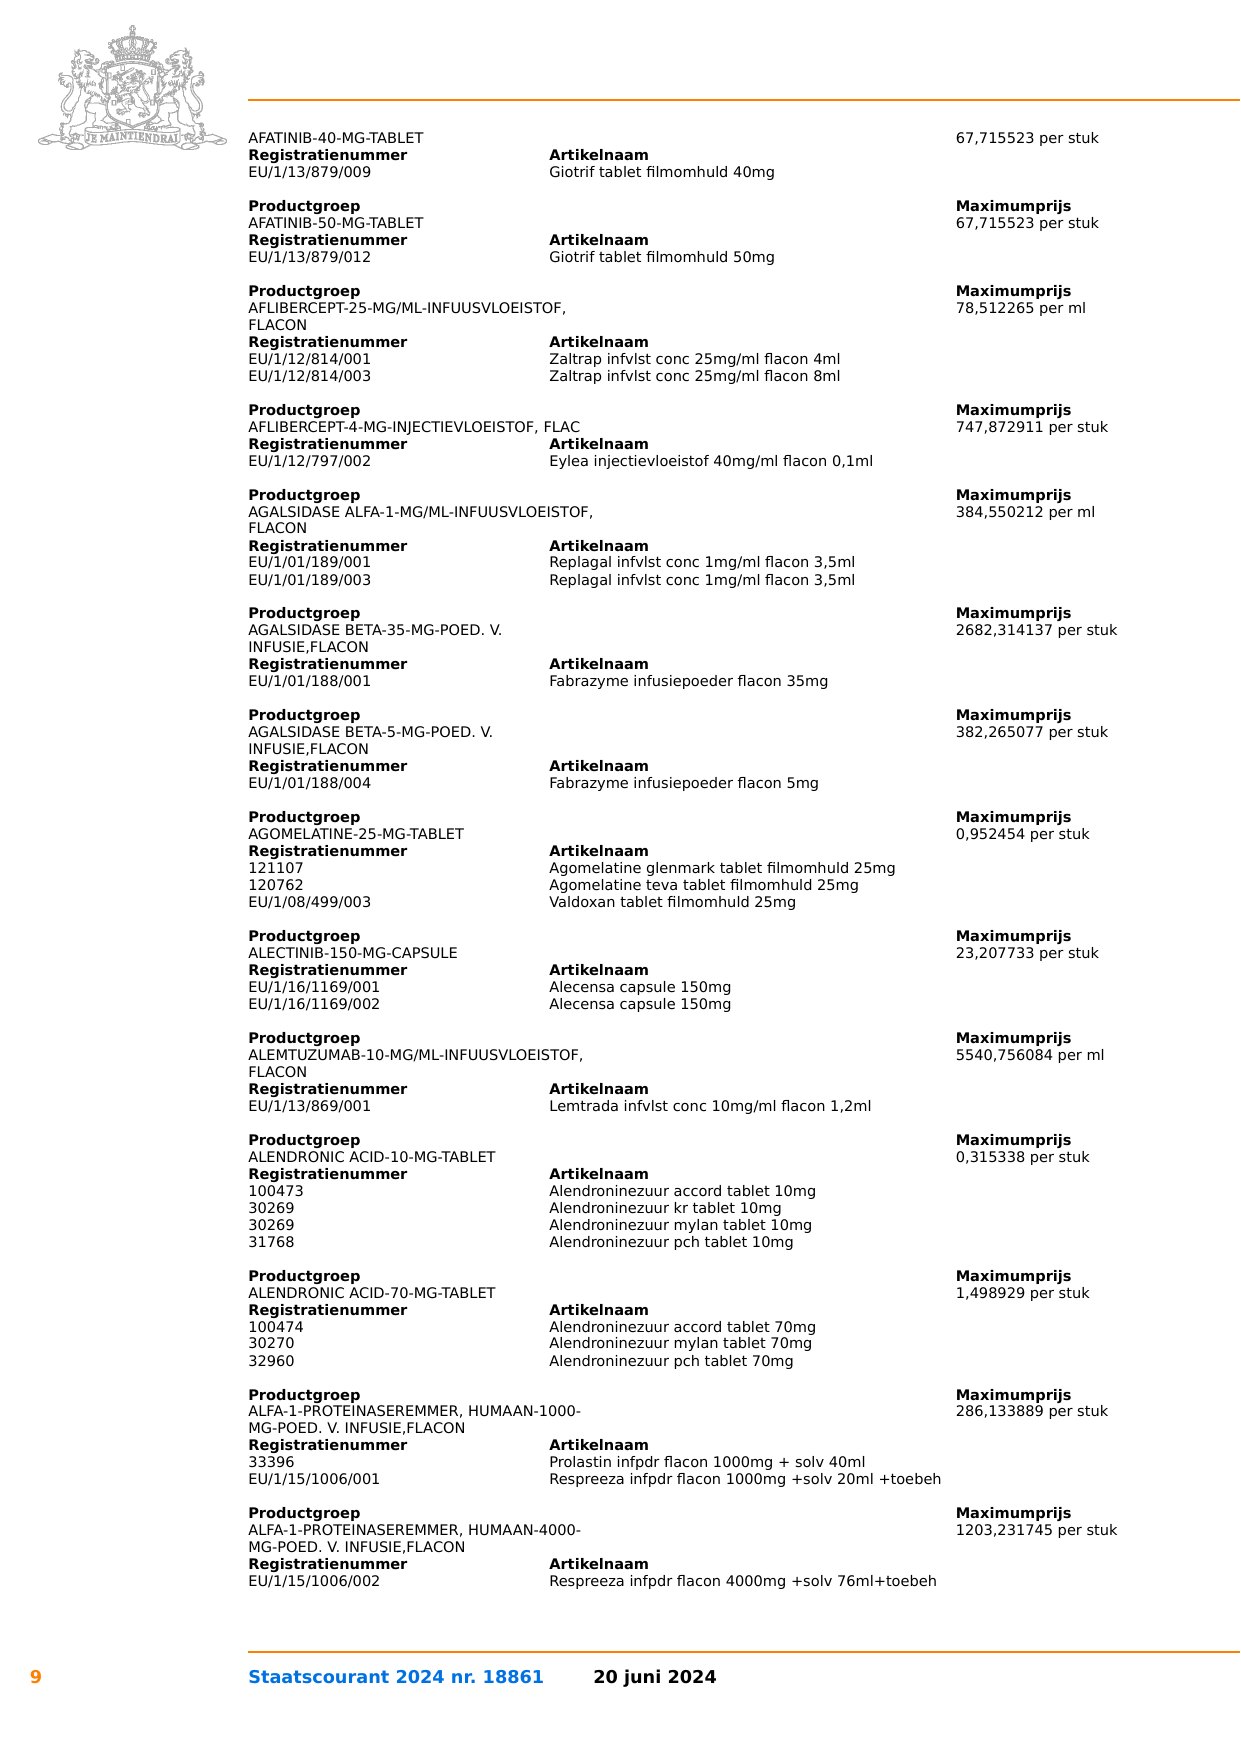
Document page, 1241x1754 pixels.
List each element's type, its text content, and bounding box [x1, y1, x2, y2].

table_cell [463, 758, 543, 775]
table_cell 67,715523 per stuk [950, 215, 1163, 232]
table_cell Productgroep [248, 605, 463, 622]
table_cell Maximumprijs [950, 402, 1163, 418]
table_cell Alecensa capsule 150mg [543, 979, 1163, 996]
table_cell [248, 470, 1163, 486]
table_cell [463, 1301, 543, 1318]
table_cell [950, 436, 1163, 452]
table_cell AFATINIB-40-MG-TABLET [248, 130, 604, 147]
table_cell [463, 1335, 543, 1352]
table_cell AGALSIDASE BETA-35-MG-POED. V. INFUSIE,FLACON [248, 622, 604, 656]
table_cell [463, 1437, 543, 1454]
table_cell Respreeza infpdr flacon 4000mg +solv 76ml+toebeh [543, 1573, 1163, 1590]
table_cell AGALSIDASE BETA-5-MG-POED. V. INFUSIE,FLACON [248, 724, 604, 758]
table_cell EU/1/01/188/001 [248, 673, 463, 690]
table_cell [604, 1047, 950, 1081]
table_cell Productgroep [248, 1268, 463, 1284]
table_cell [463, 860, 543, 877]
table_cell [604, 1522, 950, 1556]
table_cell [604, 130, 950, 147]
table_cell [950, 1081, 1163, 1098]
table_cell 31768 [248, 1234, 463, 1251]
table_cell [543, 283, 604, 300]
table_cell Maximumprijs [950, 1386, 1163, 1403]
table_cell Artikelnaam [543, 1301, 950, 1318]
table_cell [248, 588, 1163, 605]
table_cell Registratienummer [248, 1556, 463, 1573]
table_cell [604, 1505, 950, 1522]
table_cell Artikelnaam [543, 334, 950, 351]
table_cell 78,512265 per ml [950, 300, 1163, 334]
table_cell Lemtrada infvlst conc 10mg/ml flacon 1,2ml [543, 1098, 1163, 1115]
table_cell [543, 1505, 604, 1522]
table_cell [463, 147, 543, 164]
table_cell Alendroninezuur mylan tablet 10mg [543, 1217, 1163, 1233]
table_cell [543, 1268, 604, 1284]
table_cell [463, 1573, 543, 1590]
table_cell Productgroep [248, 1505, 463, 1522]
table_cell Registratienummer [248, 656, 463, 673]
table_cell [248, 690, 1163, 707]
table_cell EU/1/15/1006/001 [248, 1471, 463, 1488]
table_cell [543, 1386, 604, 1403]
table_cell [463, 673, 543, 690]
table_cell [543, 707, 604, 724]
table_cell Artikelnaam [543, 1437, 950, 1454]
table_cell [604, 1403, 950, 1437]
table_cell EU/1/13/879/009 [248, 164, 463, 181]
table_cell [463, 1030, 543, 1047]
table_cell [463, 232, 543, 249]
table_cell Artikelnaam [543, 538, 950, 554]
table_cell [463, 453, 543, 469]
table_cell [604, 928, 950, 945]
table_cell [950, 843, 1163, 860]
table_cell [543, 809, 604, 826]
table_cell EU/1/01/189/003 [248, 571, 463, 588]
table_cell EU/1/16/1169/001 [248, 979, 463, 996]
table_cell [463, 351, 543, 368]
table_cell Eylea injectievloeistof 40mg/ml flacon 0,1ml [543, 453, 1163, 469]
table_cell Maximumprijs [950, 198, 1163, 215]
table_cell Artikelnaam [543, 1081, 950, 1098]
table_cell [604, 1149, 950, 1166]
table_cell Artikelnaam [543, 436, 950, 452]
table_cell EU/1/15/1006/002 [248, 1573, 463, 1590]
table_cell [463, 1098, 543, 1115]
table_cell Prolastin infpdr flacon 1000mg + solv 40ml [543, 1454, 1163, 1471]
table_cell [463, 249, 543, 266]
table_cell [463, 1132, 543, 1149]
table_cell 23,207733 per stuk [950, 945, 1163, 962]
table_cell [543, 605, 604, 622]
table_cell [543, 1030, 604, 1047]
table_cell Registratienummer [248, 1166, 463, 1183]
table_cell Registratienummer [248, 758, 463, 775]
table_cell Productgroep [248, 1030, 463, 1047]
table_cell Productgroep [248, 402, 463, 418]
table_cell Maximumprijs [950, 1268, 1163, 1284]
table_cell EU/1/08/499/003 [248, 894, 463, 911]
table_cell [604, 215, 950, 232]
table_cell ALENDRONIC ACID-10-MG-TABLET [248, 1149, 604, 1166]
table_cell 286,133889 per stuk [950, 1403, 1163, 1437]
table_cell [463, 1200, 543, 1217]
table_cell Registratienummer [248, 1301, 463, 1318]
table_cell Artikelnaam [543, 1166, 950, 1183]
table_cell AGALSIDASE ALFA-1-MG/ML-INFUUSVLOEISTOF, FLACON [248, 504, 604, 537]
table_cell [604, 605, 950, 622]
table_cell [543, 402, 604, 418]
table_cell ALEMTUZUMAB-10-MG/ML-INFUUSVLOEISTOF, FLACON [248, 1047, 604, 1081]
table_cell Artikelnaam [543, 962, 950, 979]
table_cell [463, 605, 543, 622]
table_cell [950, 1437, 1163, 1454]
table_cell Maximumprijs [950, 809, 1163, 826]
table_cell [604, 707, 950, 724]
table_cell [248, 911, 1163, 928]
table_cell [604, 1268, 950, 1284]
table_cell [463, 979, 543, 996]
table_cell [463, 809, 543, 826]
table_cell [463, 996, 543, 1013]
table_cell Replagal infvlst conc 1mg/ml flacon 3,5ml [543, 554, 1163, 571]
table_cell [248, 1115, 1163, 1132]
table_cell [463, 1081, 543, 1098]
table_cell [463, 656, 543, 673]
table_cell Artikelnaam [543, 843, 950, 860]
table_cell Agomelatine glenmark tablet filmomhuld 25mg [543, 860, 1163, 877]
table_cell [950, 538, 1163, 554]
table_cell [463, 1386, 543, 1403]
table_cell [463, 1319, 543, 1335]
table_cell [463, 1505, 543, 1522]
table_cell EU/1/01/188/004 [248, 775, 463, 792]
table_cell [950, 334, 1163, 351]
table_cell Maximumprijs [950, 1030, 1163, 1047]
table_cell [463, 775, 543, 792]
table_cell Registratienummer [248, 843, 463, 860]
table_cell Agomelatine teva tablet filmomhuld 25mg [543, 877, 1163, 894]
table_cell [463, 1353, 543, 1369]
table_cell [604, 1132, 950, 1149]
table_cell 100473 [248, 1183, 463, 1199]
table_cell [604, 724, 950, 758]
table_cell Zaltrap infvlst conc 25mg/ml flacon 8ml [543, 368, 1163, 384]
table_cell [950, 962, 1163, 979]
table_cell [463, 1556, 543, 1573]
table_cell [950, 1301, 1163, 1318]
table_cell [463, 198, 543, 215]
table_cell [248, 181, 1163, 198]
table_cell EU/1/16/1169/002 [248, 996, 463, 1013]
table_cell Maximumprijs [950, 707, 1163, 724]
table_cell Artikelnaam [543, 656, 950, 673]
table_cell 121107 [248, 860, 463, 877]
table_cell 100474 [248, 1319, 463, 1335]
table_cell [463, 571, 543, 588]
table_cell 32960 [248, 1353, 463, 1369]
table_cell 384,550212 per ml [950, 504, 1163, 537]
table_cell Artikelnaam [543, 1556, 950, 1573]
table_cell Registratienummer [248, 538, 463, 554]
table_cell [248, 792, 1163, 809]
table_cell [543, 486, 604, 503]
table_cell Maximumprijs [950, 283, 1163, 300]
table_cell Giotrif tablet filmomhuld 50mg [543, 249, 1163, 266]
table_cell Zaltrap infvlst conc 25mg/ml flacon 4ml [543, 351, 1163, 368]
table_cell Fabrazyme infusiepoeder flacon 35mg [543, 673, 1163, 690]
table_cell EU/1/13/869/001 [248, 1098, 463, 1115]
table_cell 382,265077 per stuk [950, 724, 1163, 758]
table_cell [248, 1013, 1163, 1030]
table_cell Registratienummer [248, 1437, 463, 1454]
table_cell [463, 436, 543, 452]
table_cell [248, 1488, 1163, 1505]
table_cell Productgroep [248, 283, 463, 300]
table_cell [463, 707, 543, 724]
table_cell [463, 1183, 543, 1199]
table_cell 67,715523 per stuk [950, 130, 1163, 147]
table_cell Productgroep [248, 1132, 463, 1149]
table_cell Alendroninezuur accord tablet 10mg [543, 1183, 1163, 1199]
table_cell Productgroep [248, 1386, 463, 1403]
table_cell [604, 826, 950, 843]
table_cell 30269 [248, 1217, 463, 1233]
table_cell [543, 1132, 604, 1149]
table_cell [604, 1285, 950, 1301]
table_cell Productgroep [248, 198, 463, 215]
table_cell 747,872911 per stuk [950, 419, 1163, 436]
table_cell [463, 283, 543, 300]
table_cell Alendroninezuur mylan tablet 70mg [543, 1335, 1163, 1352]
table_cell Valdoxan tablet filmomhuld 25mg [543, 894, 1163, 911]
table_cell EU/1/13/879/012 [248, 249, 463, 266]
table_cell 120762 [248, 877, 463, 894]
table_cell Fabrazyme infusiepoeder flacon 5mg [543, 775, 1163, 792]
table_cell [604, 283, 950, 300]
table_cell [604, 402, 950, 418]
table_cell [463, 1166, 543, 1183]
table_cell Maximumprijs [950, 928, 1163, 945]
table_cell 30270 [248, 1335, 463, 1352]
table_cell 0,315338 per stuk [950, 1149, 1163, 1166]
table_cell EU/1/12/797/002 [248, 453, 463, 469]
table_cell [463, 1268, 543, 1284]
table_cell [604, 622, 950, 656]
table_cell 5540,756084 per ml [950, 1047, 1163, 1081]
table_cell [950, 656, 1163, 673]
table_cell Replagal infvlst conc 1mg/ml flacon 3,5ml [543, 571, 1163, 588]
table_cell [604, 945, 950, 962]
table_cell 1203,231745 per stuk [950, 1522, 1163, 1556]
table_cell [463, 962, 543, 979]
table_cell EU/1/12/814/003 [248, 368, 463, 384]
table_cell 1,498929 per stuk [950, 1285, 1163, 1301]
table_cell EU/1/12/814/001 [248, 351, 463, 368]
table_cell ALFA-1-PROTEINASEREMMER, HUMAAN-1000-MG-POED. V. INFUSIE,FLACON [248, 1403, 604, 1437]
table_cell Respreeza infpdr flacon 1000mg +solv 20ml +toebeh [543, 1471, 1163, 1488]
table_cell AGOMELATINE-25-MG-TABLET [248, 826, 604, 843]
table_cell [604, 809, 950, 826]
table_cell 2682,314137 per stuk [950, 622, 1163, 656]
table_cell ALFA-1-PROTEINASEREMMER, HUMAAN-4000-MG-POED. V. INFUSIE,FLACON [248, 1522, 604, 1556]
table_cell Artikelnaam [543, 758, 950, 775]
table_cell Registratienummer [248, 436, 463, 452]
table_cell Productgroep [248, 707, 463, 724]
table_cell [604, 419, 950, 436]
table_cell [950, 1556, 1163, 1573]
table_cell ALECTINIB-150-MG-CAPSULE [248, 945, 604, 962]
table_cell [463, 538, 543, 554]
table_cell 33396 [248, 1454, 463, 1471]
table_cell EU/1/01/189/001 [248, 554, 463, 571]
table_cell [604, 504, 950, 537]
table_cell Productgroep [248, 809, 463, 826]
table_cell [463, 486, 543, 503]
table_cell [463, 928, 543, 945]
table_cell Alendroninezuur accord tablet 70mg [543, 1319, 1163, 1335]
table_cell [463, 402, 543, 418]
table_cell [463, 334, 543, 351]
table_cell Maximumprijs [950, 605, 1163, 622]
table_cell [604, 1030, 950, 1047]
table_cell [604, 1386, 950, 1403]
table_cell 0,952454 per stuk [950, 826, 1163, 843]
table_cell Artikelnaam [543, 232, 950, 249]
table_cell Maximumprijs [950, 1505, 1163, 1522]
table_cell [543, 928, 604, 945]
table_cell [463, 164, 543, 181]
table_cell [463, 1217, 543, 1233]
table_cell Maximumprijs [950, 1132, 1163, 1149]
table_cell [248, 1590, 1163, 1607]
table_cell [543, 198, 604, 215]
table_cell Alendroninezuur pch tablet 70mg [543, 1353, 1163, 1369]
table_cell Productgroep [248, 486, 463, 503]
table_cell [950, 147, 1163, 164]
table_cell Registratienummer [248, 334, 463, 351]
table_cell [463, 1234, 543, 1251]
table_cell Registratienummer [248, 232, 463, 249]
table_cell AFLIBERCEPT-4-MG-INJECTIEVLOEISTOF, FLAC [248, 419, 604, 436]
table_cell [604, 198, 950, 215]
table_cell [950, 1166, 1163, 1183]
table_cell [248, 1251, 1163, 1267]
table_cell Giotrif tablet filmomhuld 40mg [543, 164, 1163, 181]
table_cell [463, 894, 543, 911]
table_cell [463, 554, 543, 571]
table_cell AFLIBERCEPT-25-MG/ML-INFUUSVLOEISTOF, FLACON [248, 300, 604, 334]
table_cell [248, 385, 1163, 402]
table_cell [604, 486, 950, 503]
table_cell Productgroep [248, 928, 463, 945]
table_cell [463, 843, 543, 860]
table_cell [248, 1369, 1163, 1386]
table_cell [604, 300, 950, 334]
table_cell 30269 [248, 1200, 463, 1217]
table_cell [950, 758, 1163, 775]
table_cell [950, 232, 1163, 249]
table_cell [248, 266, 1163, 283]
picture [38, 25, 227, 150]
table_cell Alendroninezuur pch tablet 10mg [543, 1234, 1163, 1251]
table_cell Maximumprijs [950, 486, 1163, 503]
table_cell Registratienummer [248, 1081, 463, 1098]
table_cell [463, 1454, 543, 1471]
table_cell Artikelnaam [543, 147, 950, 164]
table_cell Alendroninezuur kr tablet 10mg [543, 1200, 1163, 1217]
table_cell [463, 368, 543, 384]
table_cell [463, 1471, 543, 1488]
table_cell [463, 877, 543, 894]
table_cell Registratienummer [248, 962, 463, 979]
table_cell Alecensa capsule 150mg [543, 996, 1163, 1013]
table_cell AFATINIB-50-MG-TABLET [248, 215, 604, 232]
table_cell ALENDRONIC ACID-70-MG-TABLET [248, 1285, 604, 1301]
table_cell Registratienummer [248, 147, 463, 164]
